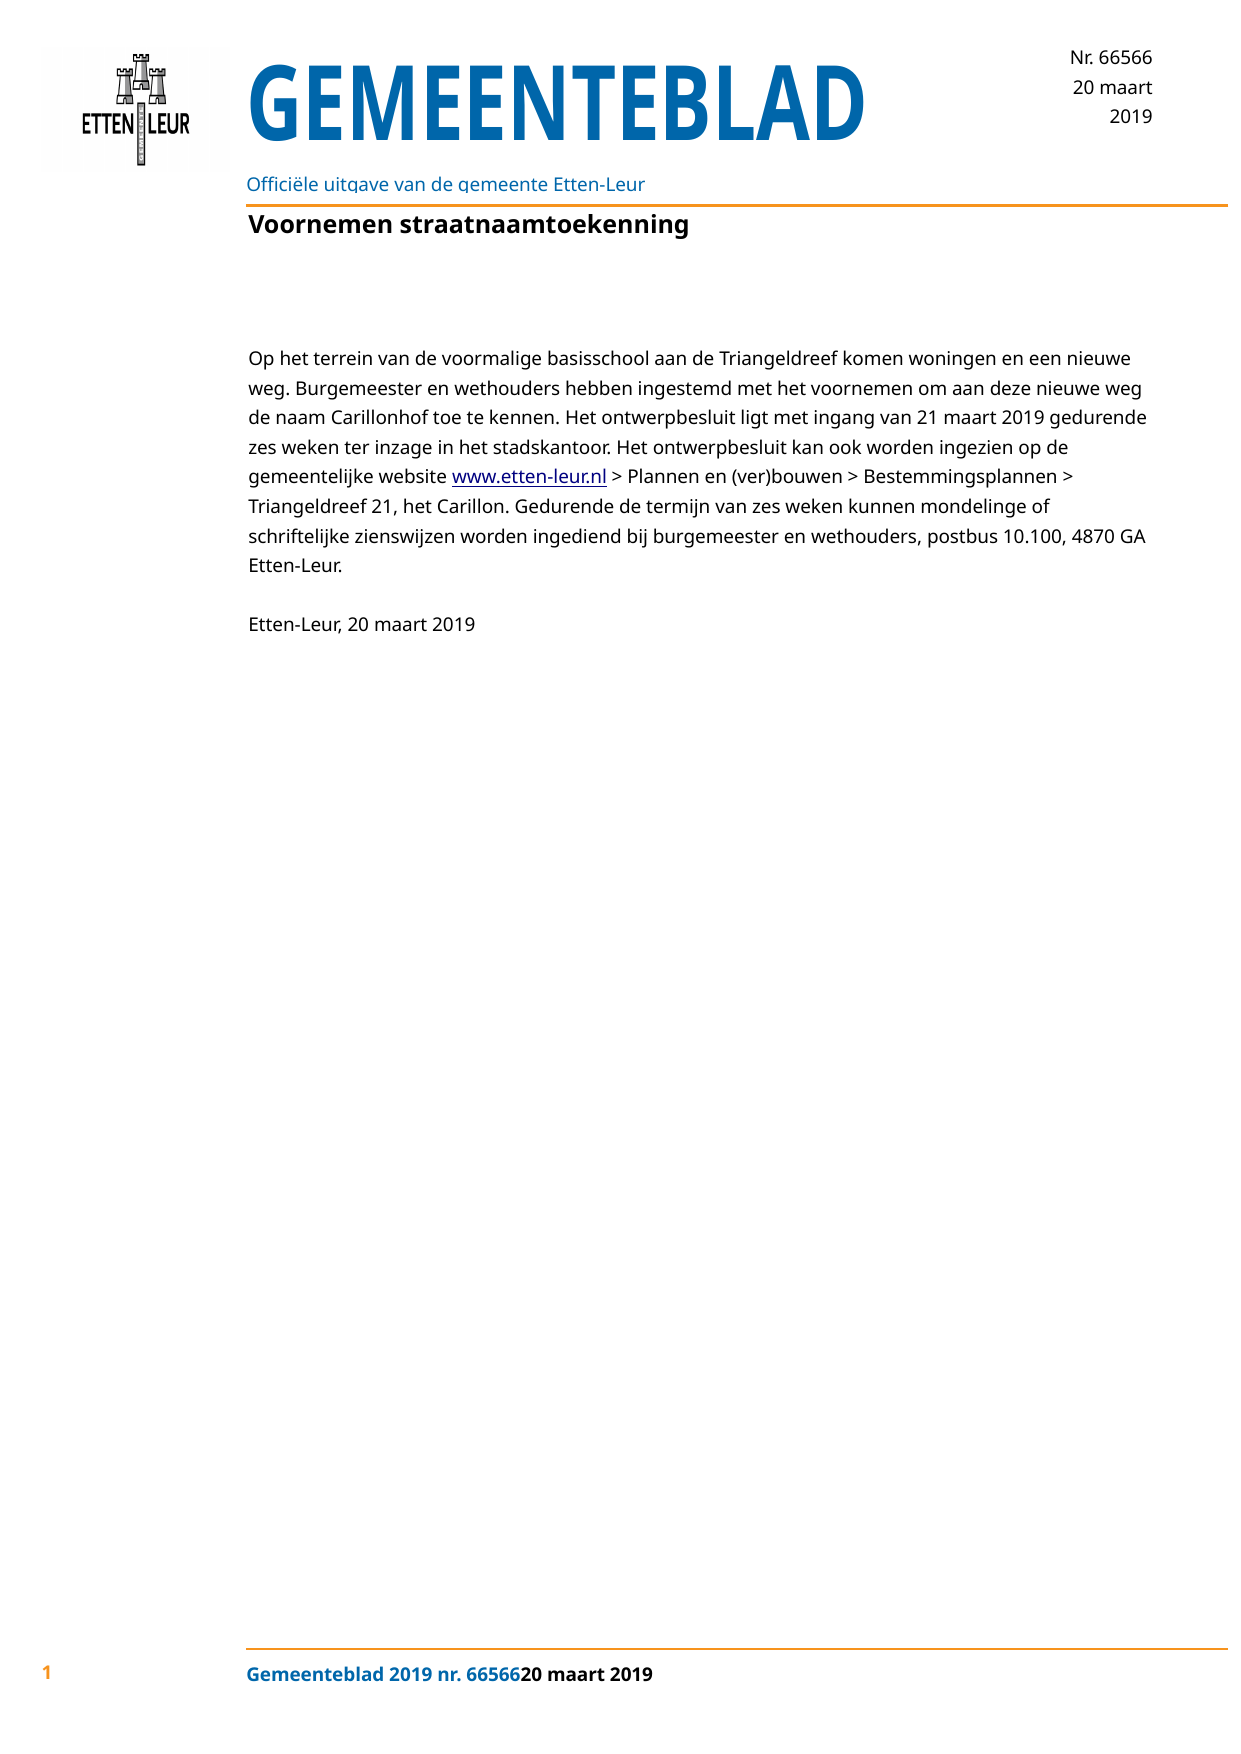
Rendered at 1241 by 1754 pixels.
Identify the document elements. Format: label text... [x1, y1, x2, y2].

picture [41, 47, 231, 172]
text schriftelijke zienswijzen worden ingediend bij burgemeester en wethouders, postbus 10.100, 4870 GA Etten-Leur. [248, 523, 1152, 578]
text Voornemen straatnaamtoekenning [248, 207, 1152, 241]
text Triangeldreef 21, het Carillon. Gedurende de termijn van zes weken kunnen mondelinge of [248, 493, 1152, 519]
text Op het terrein van de voormalige basisschool aan de Triangeldreef komen woningen en een nieuwe weg. Burgemeester en wethouders hebben ingestemd met het voornemen om aan deze nieuwe weg de naam Carillonhof toe te kennen. Het ontwerpbesluit ligt met ingang van 21 maart 2019 gedurende zes weken ter inzage in het stadskantoor. Het ontwerpbesluit kan ook worden ingezien op de gemeentelijke website www.etten-leur.nl > Plannen en (ver)bouwen > Bestemmingsplannen > [248, 345, 1152, 489]
text Etten-Leur, 20 maart 2019 [248, 612, 1152, 637]
